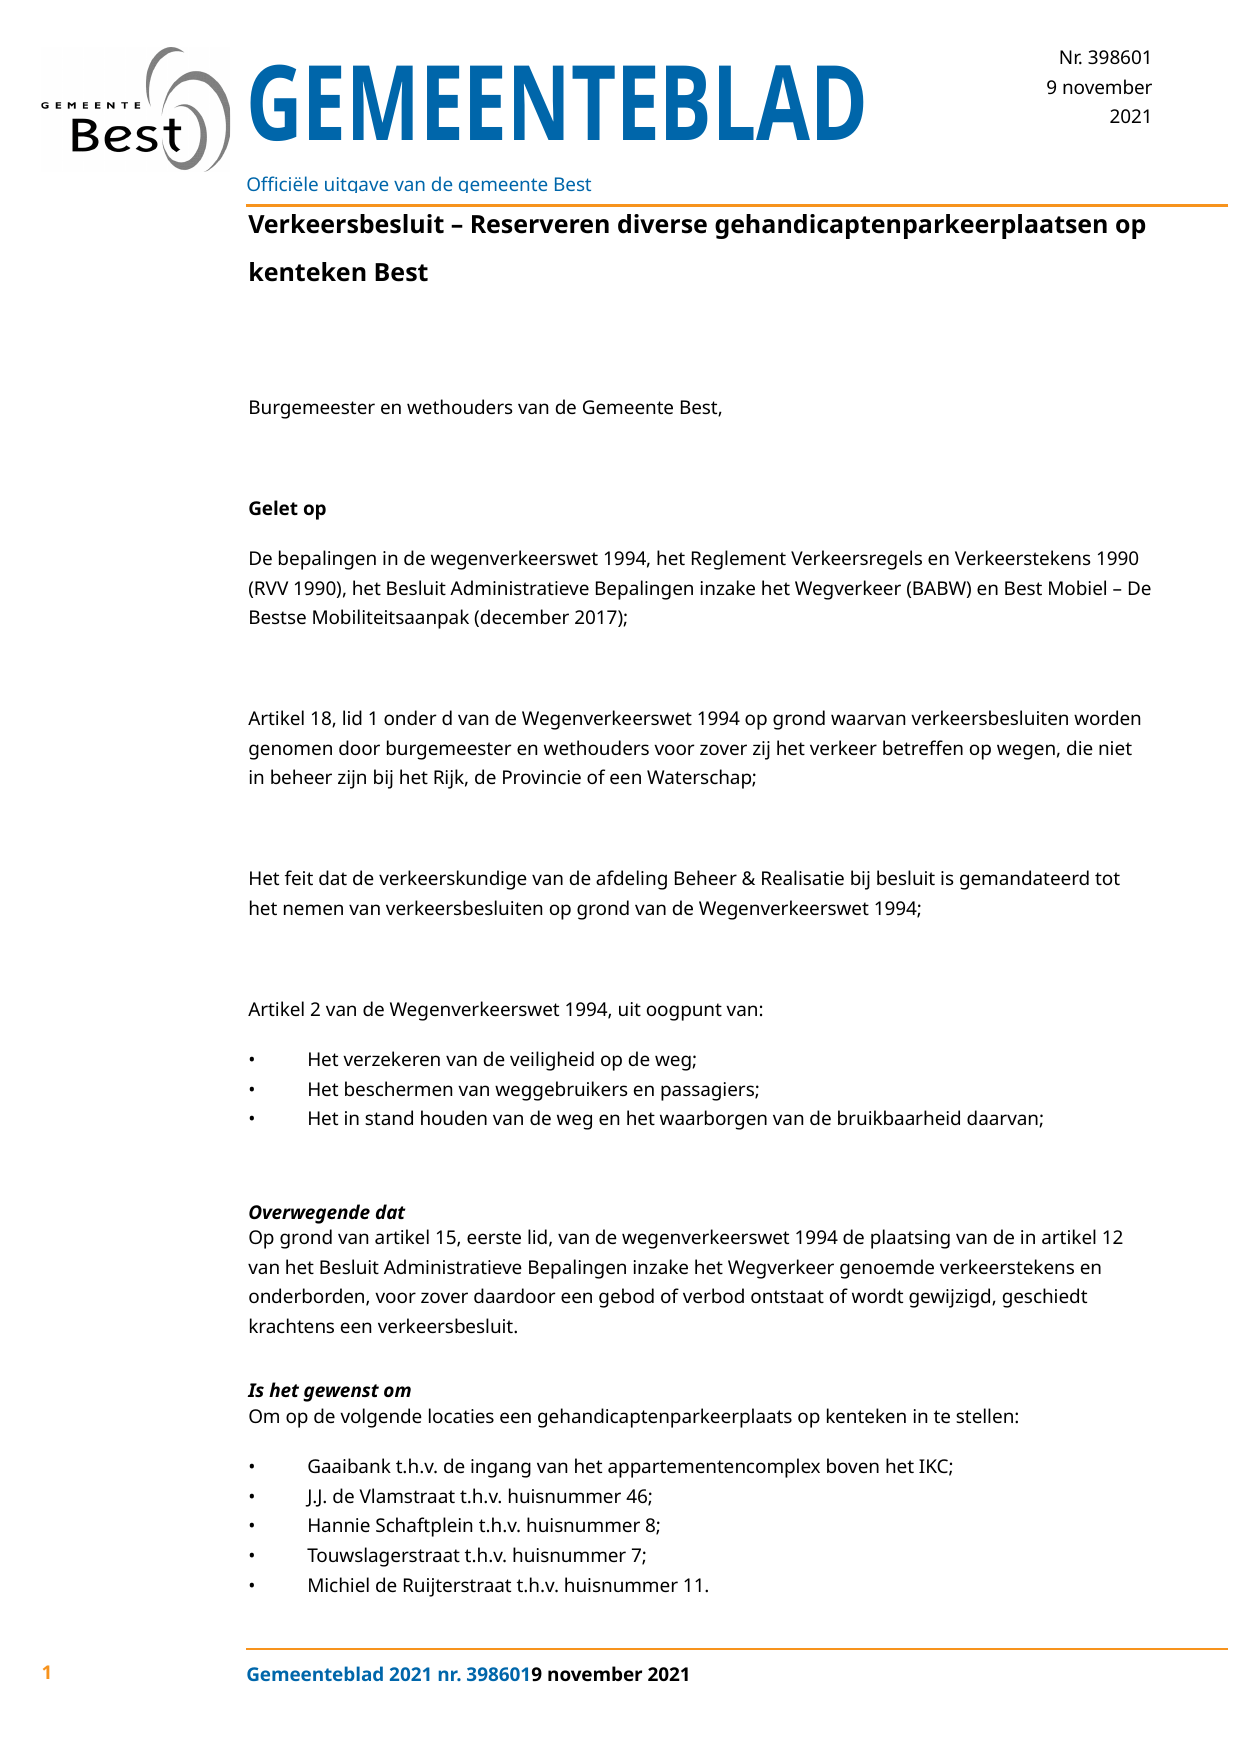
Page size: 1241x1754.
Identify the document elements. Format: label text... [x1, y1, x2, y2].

text Overwegende dat [248, 1199, 1152, 1224]
text Verkeersbesluit – Reserveren diverse gehandicaptenparkeerplaatsen op kenteken Best [248, 207, 1152, 288]
text Artikel 2 van de Wegenverkeerswet 1994, uit oogpunt van: [248, 996, 1152, 1021]
list Hannie Schaftplein t.h.v. huisnummer 8; [248, 1513, 1152, 1538]
list Gaaibank t.h.v. de ingang van het appartementencomplex boven het IKC; [248, 1453, 1152, 1479]
text Burgemeester en wethouders van de Gemeente Best, [248, 394, 1152, 420]
text De bepalingen in de wegenverkeerswet 1994, het Reglement Verkeersregels en Verkeerstekens 1990 (RVV 1990), het Besluit Administratieve Bepalingen inzake het Wegverkeer (BABW) en Best Mobiel – De Bestse Mobiliteitsaanpak (december 2017); [248, 545, 1152, 630]
text Het feit dat de verkeerskundige van de afdeling Beheer & Realisatie bij besluit is gemandateerd tot het nemen van verkeersbesluiten op grond van de Wegenverkeerswet 1994; [248, 865, 1152, 921]
text Artikel 18, lid 1 onder d van de Wegenverkeerswet 1994 op grond waarvan verkeersbesluiten worden genomen door burgemeester en wethouders voor zover zij het verkeer betreffen op wegen, die niet in beheer zijn bij het Rijk, de Provincie of een Waterschap; [248, 705, 1152, 790]
text Is het gewenst om [248, 1377, 1152, 1403]
list Michiel de Ruijterstraat t.h.v. huisnummer 11. [248, 1572, 1152, 1597]
list Touwslagerstraat t.h.v. huisnummer 7; [248, 1542, 1152, 1568]
list Het in stand houden van de weg en het waarborgen van de bruikbaarheid daarvan; [248, 1105, 1152, 1131]
picture [41, 47, 231, 172]
text Gelet op [248, 495, 1152, 521]
list J.J. de Vlamstraat t.h.v. huisnummer 46; [248, 1483, 1152, 1509]
list Het verzekeren van de veiligheid op de weg; [248, 1046, 1152, 1072]
text Om op de volgende locaties een gehandicaptenparkeerplaats op kenteken in te stellen: [248, 1403, 1152, 1429]
list Het beschermen van weggebruikers en passagiers; [248, 1076, 1152, 1101]
text Op grond van artikel 15, eerste lid, van de wegenverkeerswet 1994 de plaatsing van de in artikel 12 van het Besluit Administratieve Bepalingen inzake het Wegverkeer genoemde verkeerstekens en onderborden, voor zover daardoor een gebod of verbod ontstaat of wordt gewijzigd, geschiedt krachtens een verkeersbesluit. [248, 1224, 1152, 1339]
